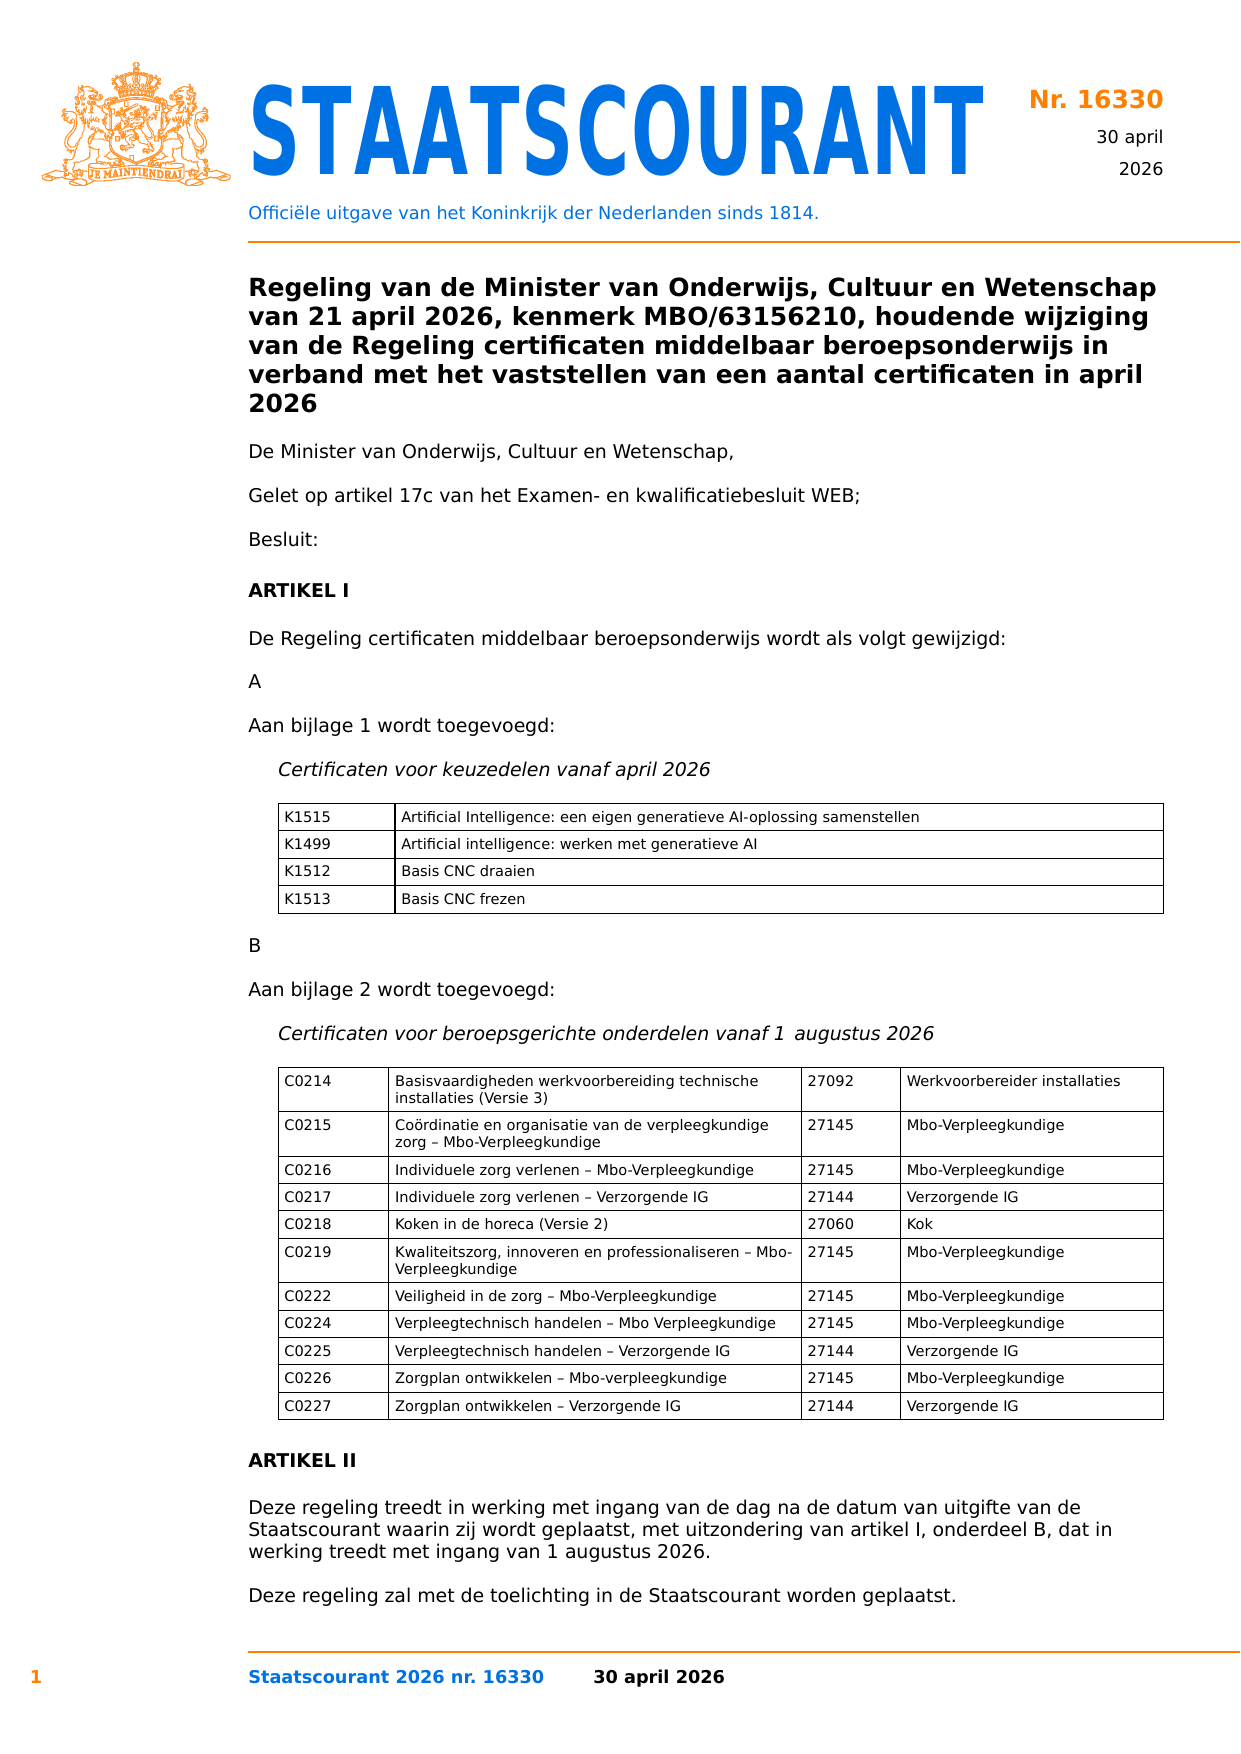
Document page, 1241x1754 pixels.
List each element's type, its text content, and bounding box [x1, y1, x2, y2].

table_header STAATSCOURANT [248, 62, 998, 203]
table_header Artificial Intelligence: een eigen generatieve AI-oplossing samenstellen [396, 804, 1163, 830]
table_cell C0217 [279, 1184, 388, 1210]
table_cell Mbo-Verpleegkundige [901, 1239, 1163, 1282]
picture [41, 62, 231, 186]
table_cell Basis CNC draaien [396, 859, 1163, 885]
table_header K1515 [279, 804, 394, 830]
table_cell Verpleegtechnisch handelen – Mbo Verpleegkundige [389, 1311, 801, 1337]
text De Minister van Onderwijs, Cultuur en Wetenschap, [248, 441, 1163, 463]
table_cell 30 april [998, 121, 1240, 153]
table_cell C0215 [279, 1112, 388, 1156]
table_cell 27145 [802, 1112, 900, 1156]
text Deze regeling treedt in werking met ingang van de dag na de datum van uitgifte van de Staatscourant waarin zij wordt geplaatst, met uitzondering van artikel I, onderdeel B, dat in werking treedt met ingang van 1 augustus 2026. [248, 1497, 1163, 1563]
table_cell 27145 [802, 1239, 900, 1282]
text A [248, 671, 1163, 693]
table_cell 27145 [802, 1365, 900, 1392]
subtitle ARTIKEL II [248, 1450, 1163, 1472]
table_cell Verpleegtechnisch handelen – Verzorgende IG [389, 1338, 801, 1364]
table_cell Artificial intelligence: werken met generatieve AI [396, 831, 1163, 858]
text Aan bijlage 1 wordt toegevoegd: [248, 715, 1163, 737]
table_cell C0216 [279, 1157, 388, 1183]
table_cell K1513 [279, 886, 394, 912]
table_cell Zorgplan ontwikkelen – Mbo-verpleegkundige [389, 1365, 801, 1392]
table_cell Individuele zorg verlenen – Mbo-Verpleegkundige [389, 1157, 801, 1183]
table_cell Officiële uitgave van het Koninkrijk der Nederlanden sinds 1814. [248, 203, 1240, 241]
text Deze regeling zal met de toelichting in de Staatscourant worden geplaatst. [248, 1585, 1163, 1607]
table_header Werkvoorbereider installaties [901, 1068, 1163, 1111]
table_cell K1512 [279, 859, 394, 885]
subtitle Certificaten voor beroepsgerichte onderdelen vanaf 1 augustus 2026 [278, 1023, 1163, 1045]
table_cell Kok [901, 1211, 1163, 1238]
table_cell 27144 [802, 1393, 900, 1419]
text Besluit: [248, 528, 1163, 550]
table_cell C0225 [279, 1338, 388, 1364]
table_cell 27145 [802, 1157, 900, 1183]
table_cell C0222 [279, 1283, 388, 1309]
table_cell Individuele zorg verlenen – Verzorgende IG [389, 1184, 801, 1210]
text De Regeling certificaten middelbaar beroepsonderwijs wordt als volgt gewijzigd: [248, 627, 1163, 649]
table_header C0214 [279, 1068, 388, 1111]
table_cell 27060 [802, 1211, 900, 1238]
table_cell Mbo-Verpleegkundige [901, 1112, 1163, 1156]
table_cell C0226 [279, 1365, 388, 1392]
subtitle Regeling van de Minister van Onderwijs, Cultuur en Wetenschap van 21 april 2026, kenmerk MBO/63156210, houdende wijziging van de Regeling certificaten middelbaar beroepsonderwijs in verband met het vaststellen van een aantal certificaten in april 2026 [248, 273, 1163, 419]
text Gelet op artikel 17c van het Examen- en kwalificatiebesluit WEB; [248, 484, 1163, 507]
table_cell Verzorgende IG [901, 1338, 1163, 1364]
table_header 27092 [802, 1068, 900, 1111]
table_cell Mbo-Verpleegkundige [901, 1365, 1163, 1392]
text Aan bijlage 2 wordt toegevoegd: [248, 979, 1163, 1001]
table_cell Verzorgende IG [901, 1393, 1163, 1419]
table_cell C0218 [279, 1211, 388, 1238]
table_header [25, 62, 248, 241]
table_cell C0219 [279, 1239, 388, 1282]
table_cell Mbo-Verpleegkundige [901, 1311, 1163, 1337]
table_cell Koken in de horeca (Versie 2) [389, 1211, 801, 1238]
table_cell Zorgplan ontwikkelen – Verzorgende IG [389, 1393, 801, 1419]
subtitle ARTIKEL I [248, 580, 1163, 602]
table_cell Coördinatie en organisatie van de verpleegkundige zorg – Mbo-Verpleegkundige [389, 1112, 801, 1156]
table_cell K1499 [279, 831, 394, 858]
table_cell 27144 [802, 1184, 900, 1210]
table_cell Basis CNC frezen [396, 886, 1163, 912]
table_cell Verzorgende IG [901, 1184, 1163, 1210]
table_cell 2026 [998, 153, 1240, 203]
table_cell Mbo-Verpleegkundige [901, 1157, 1163, 1183]
table_header Nr. 16330 [998, 62, 1240, 121]
text B [248, 935, 1163, 957]
table_cell Veiligheid in de zorg – Mbo-Verpleegkundige [389, 1283, 801, 1309]
table_cell 27145 [802, 1311, 900, 1337]
table_cell Kwaliteitszorg, innoveren en professionaliseren – Mbo-Verpleegkundige [389, 1239, 801, 1282]
table_cell C0224 [279, 1311, 388, 1337]
table_cell 27145 [802, 1283, 900, 1309]
table_cell Mbo-Verpleegkundige [901, 1283, 1163, 1309]
table_cell 27144 [802, 1338, 900, 1364]
table_cell C0227 [279, 1393, 388, 1419]
subtitle Certificaten voor keuzedelen vanaf april 2026 [278, 759, 1163, 781]
table_header Basisvaardigheden werkvoorbereiding technische installaties (Versie 3) [389, 1068, 801, 1111]
